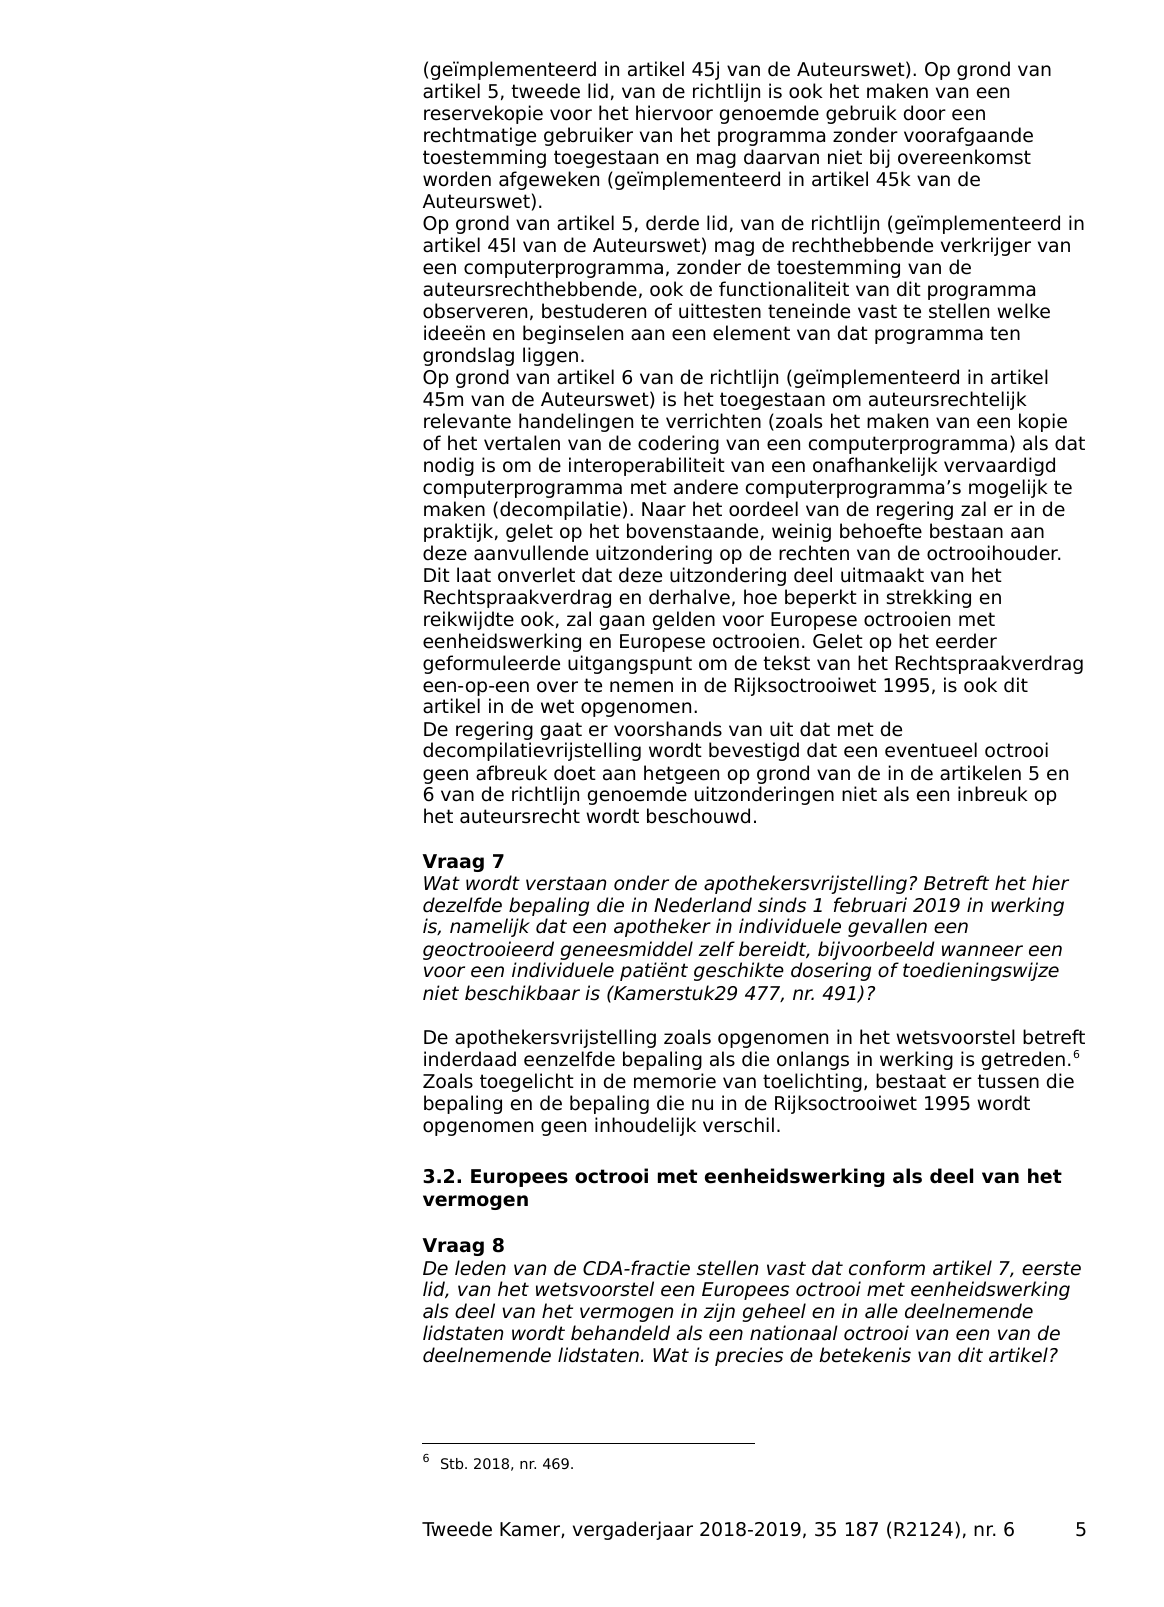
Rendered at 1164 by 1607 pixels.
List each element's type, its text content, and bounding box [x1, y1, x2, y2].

text De apothekersvrijstelling zoals opgenomen in het wetsvoorstel betreft inderdaad eenzelfde bepaling als die onlangs in werking is getreden. Zoals toegelicht in de memorie van toelichting, bestaat er tussen die bepaling en de bepaling die nu in de Rijksoctrooiwet 1995 wordt opgenomen geen inhoudelijk verschil. [422, 1027, 1087, 1136]
text Op grond van artikel 6 van de richtlijn (geïmplementeerd in artikel 45m van de Auteurswet) is het toegestaan om auteursrechtelijk relevante handelingen te verrichten (zoals het maken van een kopie of het vertalen van de codering van een computerprogramma) als dat nodig is om de interoperabiliteit van een onafhankelijk vervaardigd computerprogramma met andere computerprogramma’s mogelijk te maken (decompilatie). Naar het oordeel van de regering zal er in de praktijk, gelet op het bovenstaande, weinig behoefte bestaan aan deze aanvullende uitzondering op de rechten van de octrooihouder. Dit laat onverlet dat deze uitzondering deel uitmaakt van het Rechtspraakverdrag en derhalve, hoe beperkt in strekking en reikwijdte ook, zal gaan gelden voor Europese octrooien met eenheidswerking en Europese octrooien. Gelet op het eerder geformuleerde uitgangspunt om de tekst van het Rechtspraakverdrag een-op-een over te nemen in de Rijksoctrooiwet 1995, is ook dit artikel in de wet opgenomen. [422, 367, 1087, 718]
text De leden van de CDA-fractie stellen vast dat conform artikel 7, eerste lid, van het wetsvoorstel een Europees octrooi met eenheidswerking als deel van het vermogen in zijn geheel en in alle deelnemende lidstaten wordt behandeld als een nationaal octrooi van een van de deelnemende lidstaten. Wat is precies de betekenis van dit artikel? [422, 1257, 1087, 1367]
text (geïmplementeerd in artikel 45j van de Auteurswet). Op grond van artikel 5, tweede lid, van de richtlijn is ook het maken van een reservekopie voor het hiervoor genoemde gebruik door een rechtmatige gebruiker van het programma zonder voorafgaande toestemming toegestaan en mag daarvan niet bij overeenkomst worden afgeweken (geïmplementeerd in artikel 45k van de Auteurswet). [422, 59, 1087, 213]
subtitle 3.2. Europees octrooi met eenheidswerking als deel van het vermogen [422, 1166, 1087, 1210]
text Vraag 8 [422, 1235, 1087, 1257]
text Vraag 7 [422, 851, 1087, 872]
text Op grond van artikel 5, derde lid, van de richtlijn (geïmplementeerd in artikel 45l van de Auteurswet) mag de rechthebbende verkrijger van een computerprogramma, zonder de toestemming van de auteursrechthebbende, ook de functionaliteit van dit programma observeren, bestuderen of uittesten teneinde vast te stellen welke ideeën en beginselen aan een element van dat programma ten grondslag liggen. [422, 213, 1087, 367]
text Wat wordt verstaan onder de apothekersvrijstelling? Betreft het hier dezelfde bepaling die in Nederland sinds 1 februari 2019 in werking is, namelijk dat een apotheker in individuele gevallen een geoctrooieerd geneesmiddel zelf bereidt, bijvoorbeeld wanneer een voor een individuele patiënt geschikte dosering of toedieningswijze niet beschikbaar is (Kamerstuk29 477, nr. 491)? [422, 872, 1087, 1004]
text De regering gaat er voorshands van uit dat met de decompilatievrijstelling wordt bevestigd dat een eventueel octrooi geen afbreuk doet aan hetgeen op grond van de in de artikelen 5 en 6 van de richtlijn genoemde uitzonderingen niet als een inbreuk op het auteursrecht wordt beschouwd. [422, 718, 1087, 828]
text Stb. 2018, nr. 469. [422, 1452, 1087, 1474]
